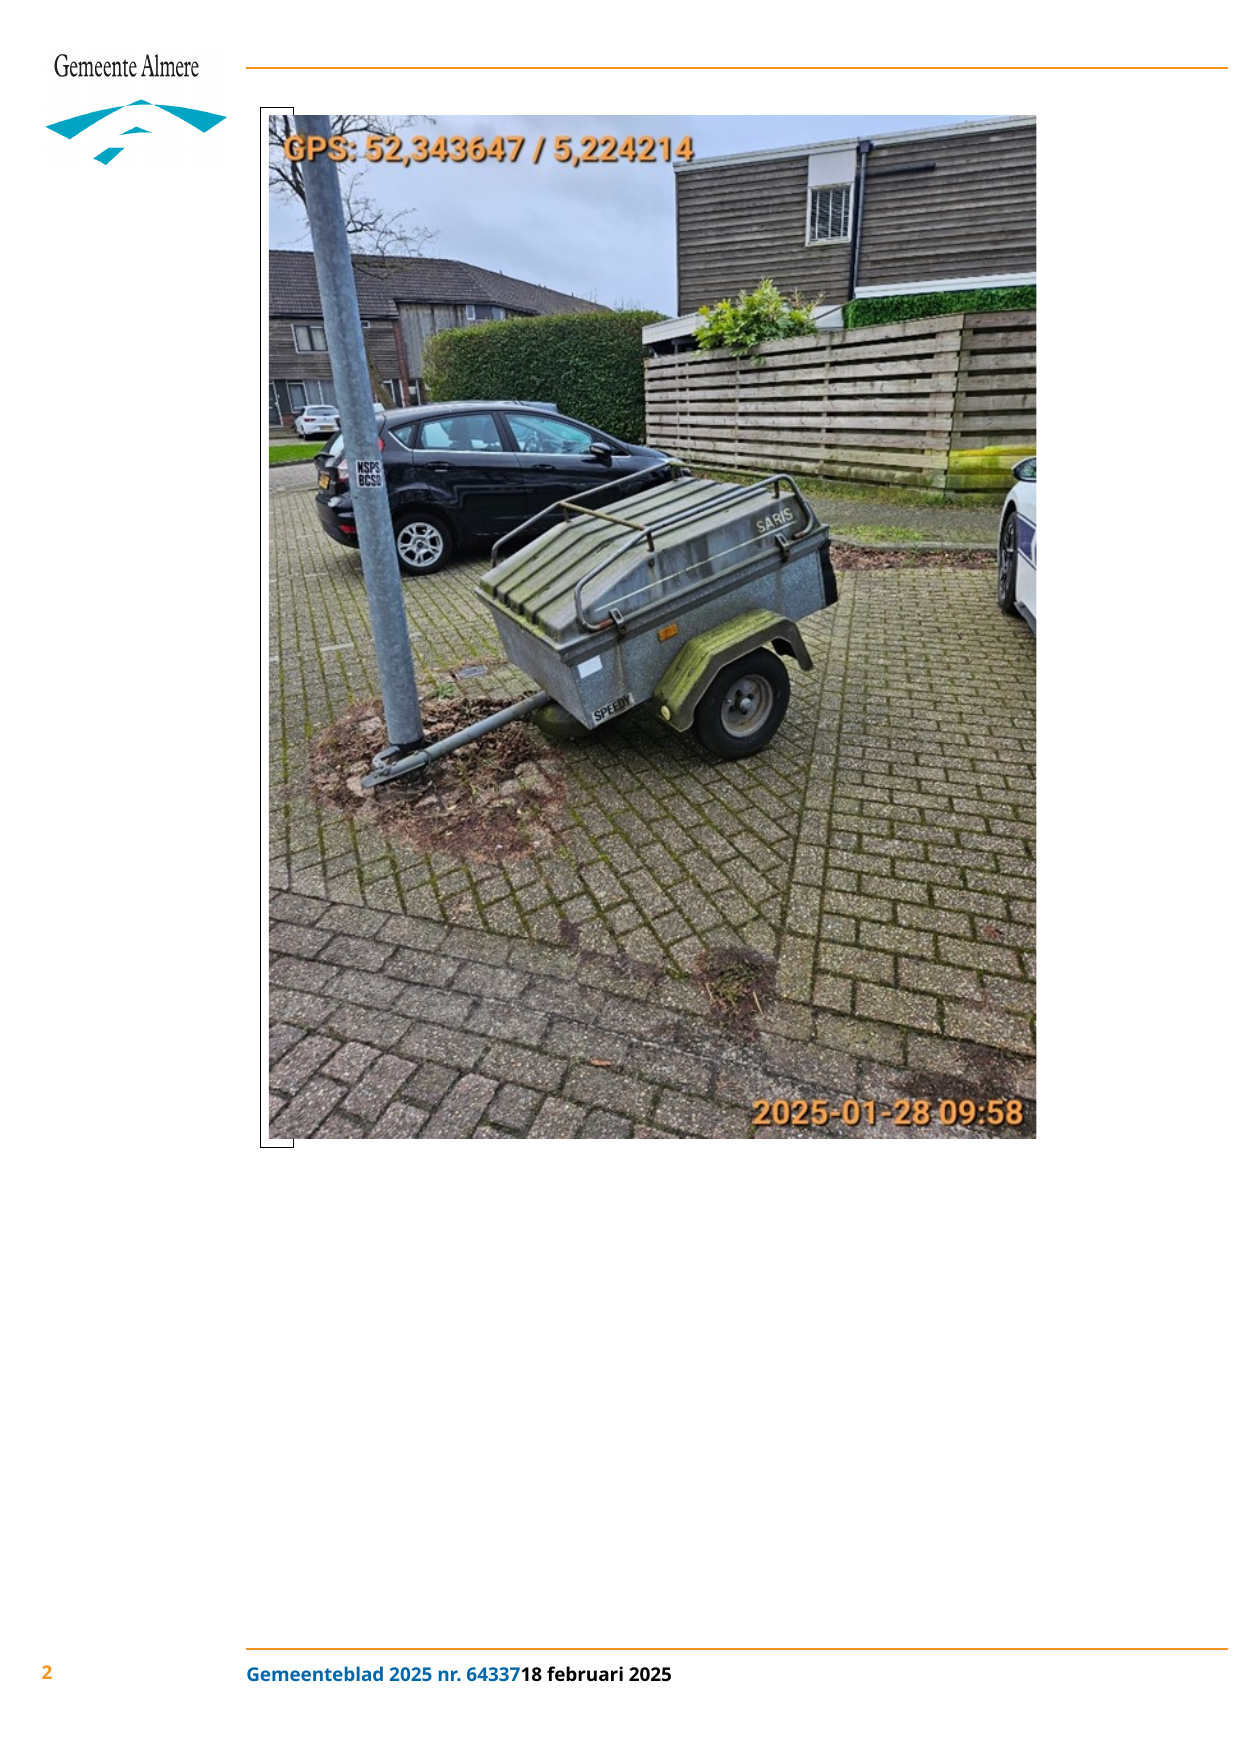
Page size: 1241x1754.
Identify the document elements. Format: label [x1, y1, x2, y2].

picture [268, 115, 1037, 1139]
picture [41, 47, 231, 172]
